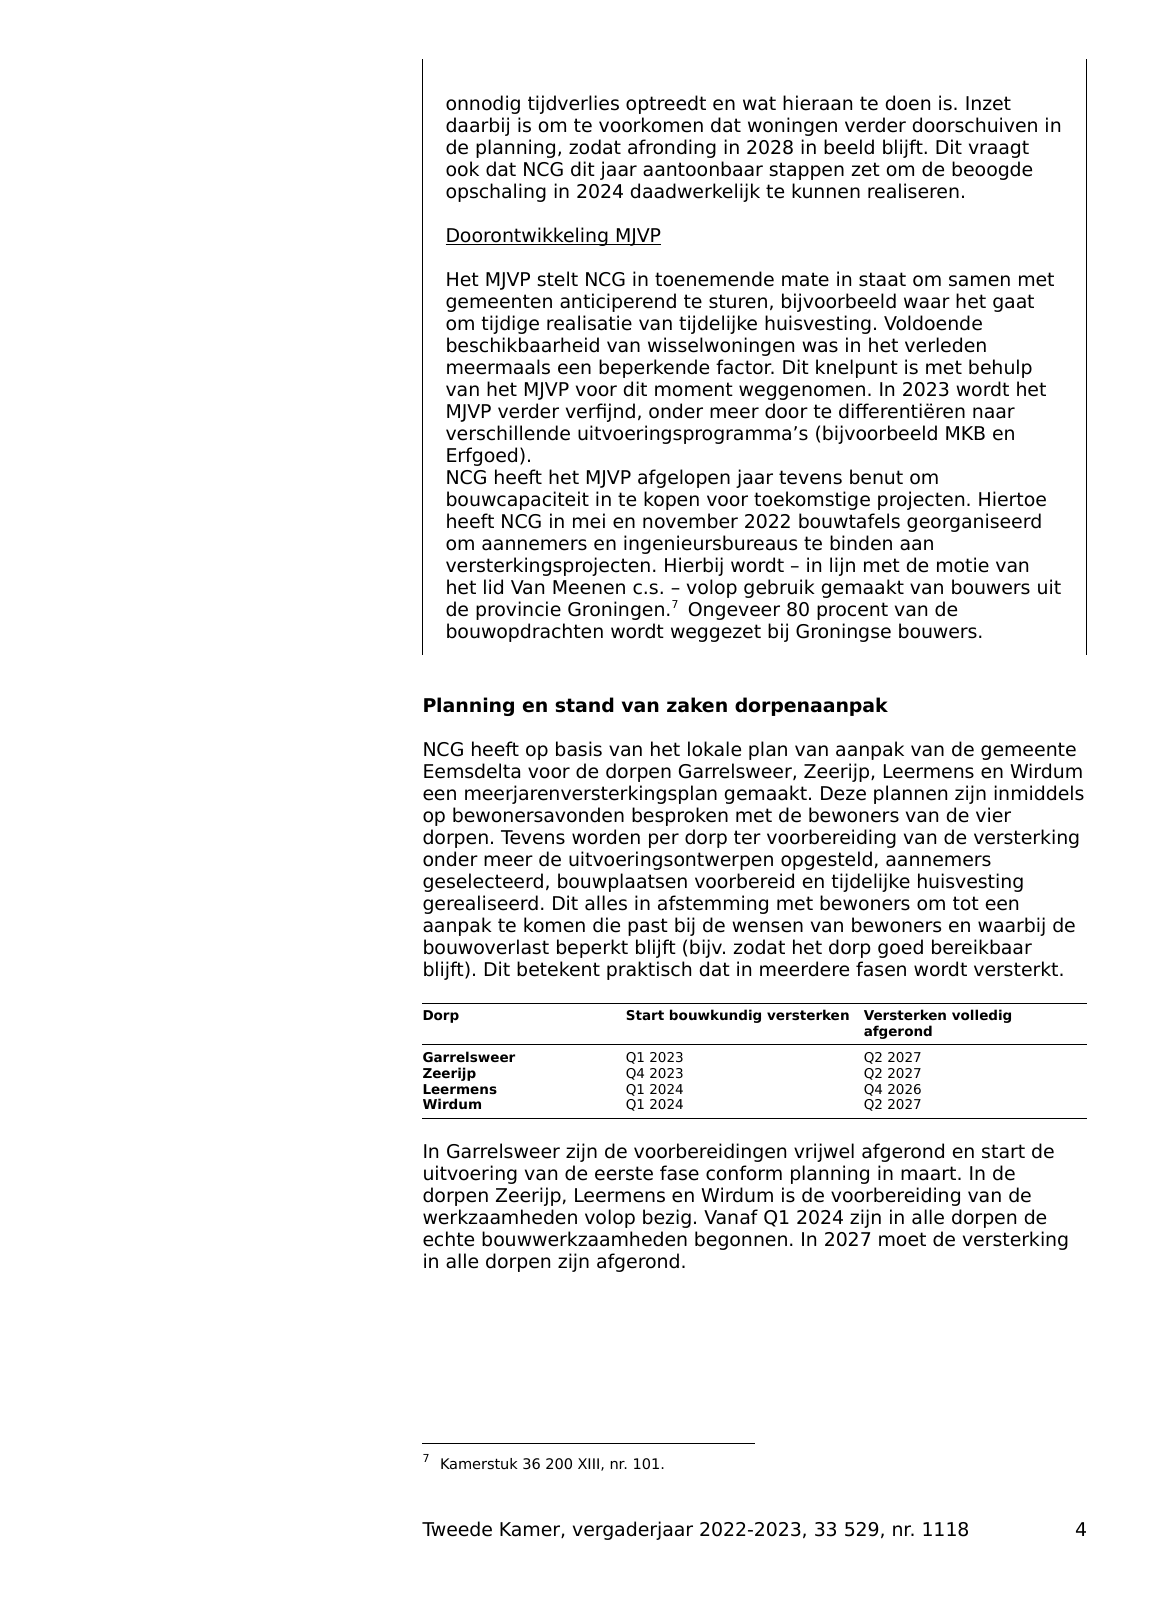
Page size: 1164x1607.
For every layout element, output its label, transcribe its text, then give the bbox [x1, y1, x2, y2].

table_cell Q2 2027 [858, 1045, 1087, 1066]
text In Garrelsweer zijn de voorbereidingen vrijwel afgerond en start de uitvoering van de eerste fase conform planning in maart. In de dorpen Zeerijp, Leermens en Wirdum is de voorbereiding van de werkzaamheden volop bezig. Vanaf Q1 2024 zijn in alle dorpen de echte bouwwerkzaamheden begonnen. In 2027 moet de versterking in alle dorpen zijn afgerond. [422, 1141, 1087, 1273]
table_cell Garrelsweer [422, 1045, 619, 1066]
table_header Versterken volledig afgerond [858, 1004, 1087, 1044]
table_header Start bouwkundig versterken [620, 1004, 857, 1044]
table_cell Q1 2024 [620, 1081, 857, 1097]
table_cell Q2 2027 [858, 1097, 1087, 1118]
table_cell Zeerijp [422, 1066, 619, 1081]
table_header Dorp [422, 1004, 619, 1044]
table_cell Q4 2023 [620, 1066, 857, 1081]
table_cell Q2 2027 [858, 1066, 1087, 1081]
table_cell Wirdum [422, 1097, 619, 1118]
table_cell Q1 2023 [620, 1045, 857, 1066]
table_header onnodig tijdverlies optreedt en wat hieraan te doen is. Inzet daarbij is om te voorkomen dat woningen verder doorschuiven in de planning, zodat afronding in 2028 in beeld blijft. Dit vraagt ook dat NCG dit jaar aantoonbaar stappen zet om de beoogde opschaling in 2024 daadwerkelijk te kunnen realiseren. Doorontwikkeling MJVP Het MJVP stelt NCG in toenemende mate in staat om samen met gemeenten anticiperend te sturen, bijvoorbeeld waar het gaat om tijdige realisatie van tijdelijke huisvesting. Voldoende beschikbaarheid van wisselwoningen was in het verleden meermaals een beperkende factor. Dit knelpunt is met behulp van het MJVP voor dit moment weggenomen. In 2023 wordt het MJVP verder verfijnd, onder meer door te differentiëren naar verschillende uitvoeringsprogramma’s (bijvoorbeeld MKB en Erfgoed). NCG heeft het MJVP afgelopen jaar tevens benut om bouwcapaciteit in te kopen voor toekomstige projecten. Hiertoe heeft NCG in mei en november 2022 bouwtafels georganiseerd om aannemers en ingenieursbureaus te binden aan versterkingsprojecten. Hierbij wordt – in lijn met de motie van het lid Van Meenen c.s. – volop gebruik gemaakt van bouwers uit de provincie Groningen. Ongeveer 80 procent van de bouwopdrachten wordt weggezet bij Groningse bouwers. [423, 59, 1086, 655]
text NCG heeft op basis van het lokale plan van aanpak van de gemeente Eemsdelta voor de dorpen Garrelsweer, Zeerijp, Leermens en Wirdum een meerjarenversterkingsplan gemaakt. Deze plannen zijn inmiddels op bewonersavonden besproken met de bewoners van de vier dorpen. Tevens worden per dorp ter voorbereiding van de versterking onder meer de uitvoeringsontwerpen opgesteld, aannemers geselecteerd, bouwplaatsen voorbereid en tijdelijke huisvesting gerealiseerd. Dit alles in afstemming met bewoners om tot een aanpak te komen die past bij de wensen van bewoners en waarbij de bouwoverlast beperkt blijft (bijv. zodat het dorp goed bereikbaar blijft). Dit betekent praktisch dat in meerdere fasen wordt versterkt. [422, 739, 1087, 981]
table_cell Leermens [422, 1081, 619, 1097]
table_cell Q1 2024 [620, 1097, 857, 1118]
subtitle Planning en stand van zaken dorpenaanpak [422, 694, 1087, 717]
table_cell Q4 2026 [858, 1081, 1087, 1097]
